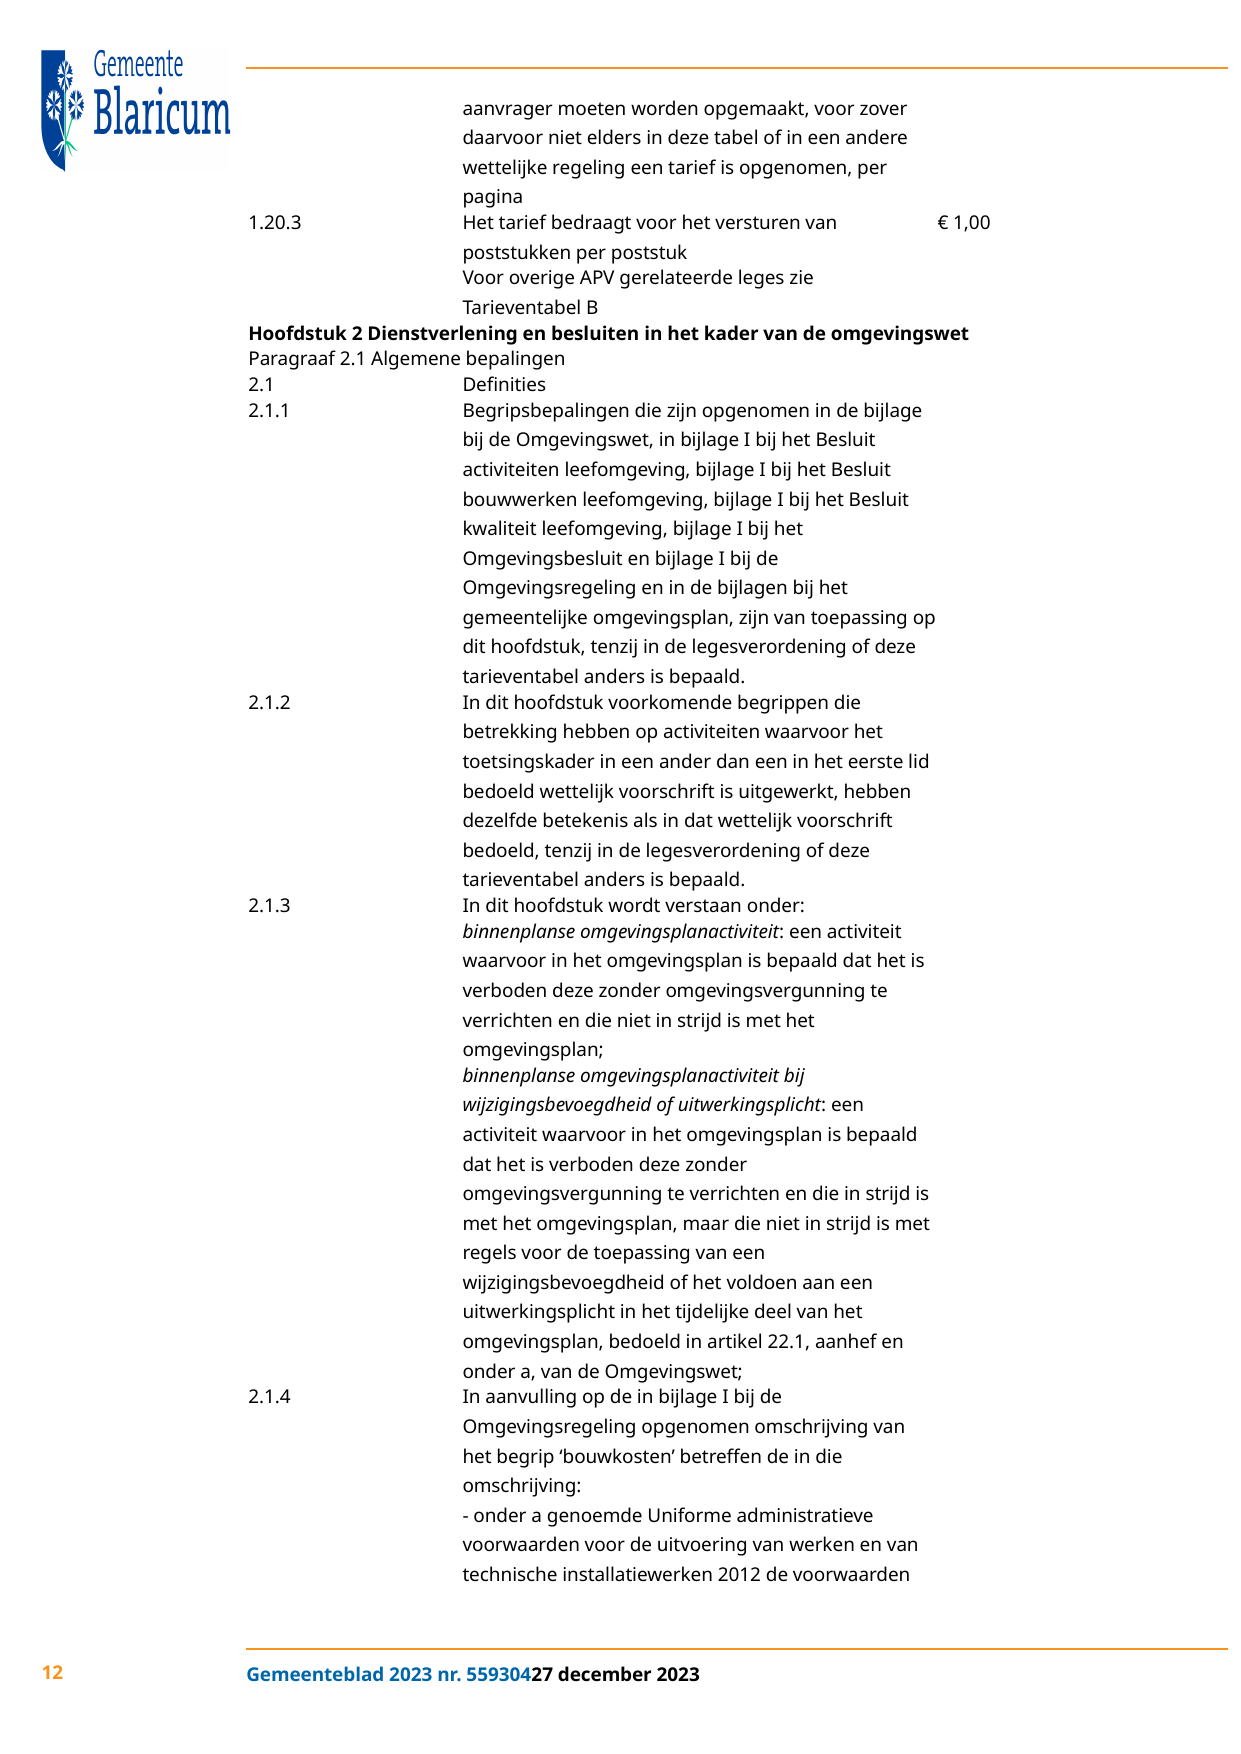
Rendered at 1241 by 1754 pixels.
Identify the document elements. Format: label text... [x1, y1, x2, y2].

table_cell Begripsbepalingen die zijn opgenomen in de bijlage bij de Omgevingswet, in bijlage I bij het Besluit activiteiten leefomgeving, bijlage I bij het Besluit bouwwerken leefomgeving, bijlage I bij het Besluit kwaliteit leefomgeving, bijlage I bij het Omgevingsbesluit en bijlage I bij de Omgevingsregeling en in de bijlagen bij het gemeentelijke omgevingsplan, zijn van toepassing op dit hoofdstuk, tenzij in de legesverordening of deze tarieventabel anders is bepaald. [462, 397, 937, 689]
table_cell [937, 689, 1152, 892]
table_cell 1.20.3 [248, 209, 462, 264]
picture [41, 47, 231, 172]
table_cell [937, 1062, 1152, 1384]
table_cell [937, 397, 1152, 689]
table_cell Paragraaf 2.1 Algemene bepalingen [248, 346, 1152, 371]
table_cell 2.1.3 [248, 892, 462, 918]
table_cell [937, 1384, 1152, 1587]
table_cell binnenplanse omgevingsplanactiviteit bij wijzigingsbevoegdheid of uitwerkingsplicht: een activiteit waarvoor in het omgevingsplan is bepaald dat het is verboden deze zonder omgevingsvergunning te verrichten en die in strijd is met het omgevingsplan, maar die niet in strijd is met regels voor de toepassing van een wijzigingsbevoegdheid of het voldoen aan een uitwerkingsplicht in het tijdelijke deel van het omgevingsplan, bedoeld in artikel 22.1, aanhef en onder a, van de Omgevingswet; [462, 1062, 937, 1384]
table_cell [248, 1062, 462, 1384]
table_cell 2.1.4 [248, 1384, 462, 1587]
table_cell Hoofdstuk 2 Dienstverlening en besluiten in het kader van de omgevingswet [248, 320, 1152, 346]
table_cell [248, 918, 462, 1062]
table_cell In dit hoofdstuk voorkomende begrippen die betrekking hebben op activiteiten waarvoor het toetsingskader in een ander dan een in het eerste lid bedoeld wettelijk voorschrift is uitgewerkt, hebben dezelfde betekenis als in dat wettelijk voorschrift bedoeld, tenzij in de legesverordening of deze tarieventabel anders is bepaald. [462, 689, 937, 892]
table_cell Definities [462, 371, 937, 397]
table_cell € 1,00 [937, 209, 1152, 264]
table_cell aanvrager moeten worden opgemaakt, voor zover daarvoor niet elders in deze tabel of in een andere wettelijke regeling een tarief is opgenomen, per pagina [462, 95, 937, 209]
table_cell Het tarief bedraagt voor het versturen van poststukken per poststuk [462, 209, 937, 264]
table_cell [937, 371, 1152, 397]
table_cell 2.1.2 [248, 689, 462, 892]
table_cell 2.1 [248, 371, 462, 397]
table_cell [248, 95, 462, 209]
table_cell 2.1.1 [248, 397, 462, 689]
table_cell Voor overige APV gerelateerde leges zie Tarieventabel B [462, 265, 937, 320]
table_cell [937, 265, 1152, 320]
table_cell [937, 918, 1152, 1062]
table_cell [937, 95, 1152, 209]
table_cell [248, 265, 462, 320]
table_cell In dit hoofdstuk wordt verstaan onder: [462, 892, 937, 918]
table_cell [937, 892, 1152, 918]
table_cell In aanvulling op de in bijlage I bij de Omgevingsregeling opgenomen omschrijving van het begrip ‘bouwkosten’ betreffen de in die omschrijving: - onder a genoemde Uniforme administratieve voorwaarden voor de uitvoering van werken en van technische installatiewerken 2012 de voorwaarden [462, 1384, 937, 1587]
table_cell binnenplanse omgevingsplanactiviteit: een activiteit waarvoor in het omgevingsplan is bepaald dat het is verboden deze zonder omgevingsvergunning te verrichten en die niet in strijd is met het omgevingsplan; [462, 918, 937, 1062]
